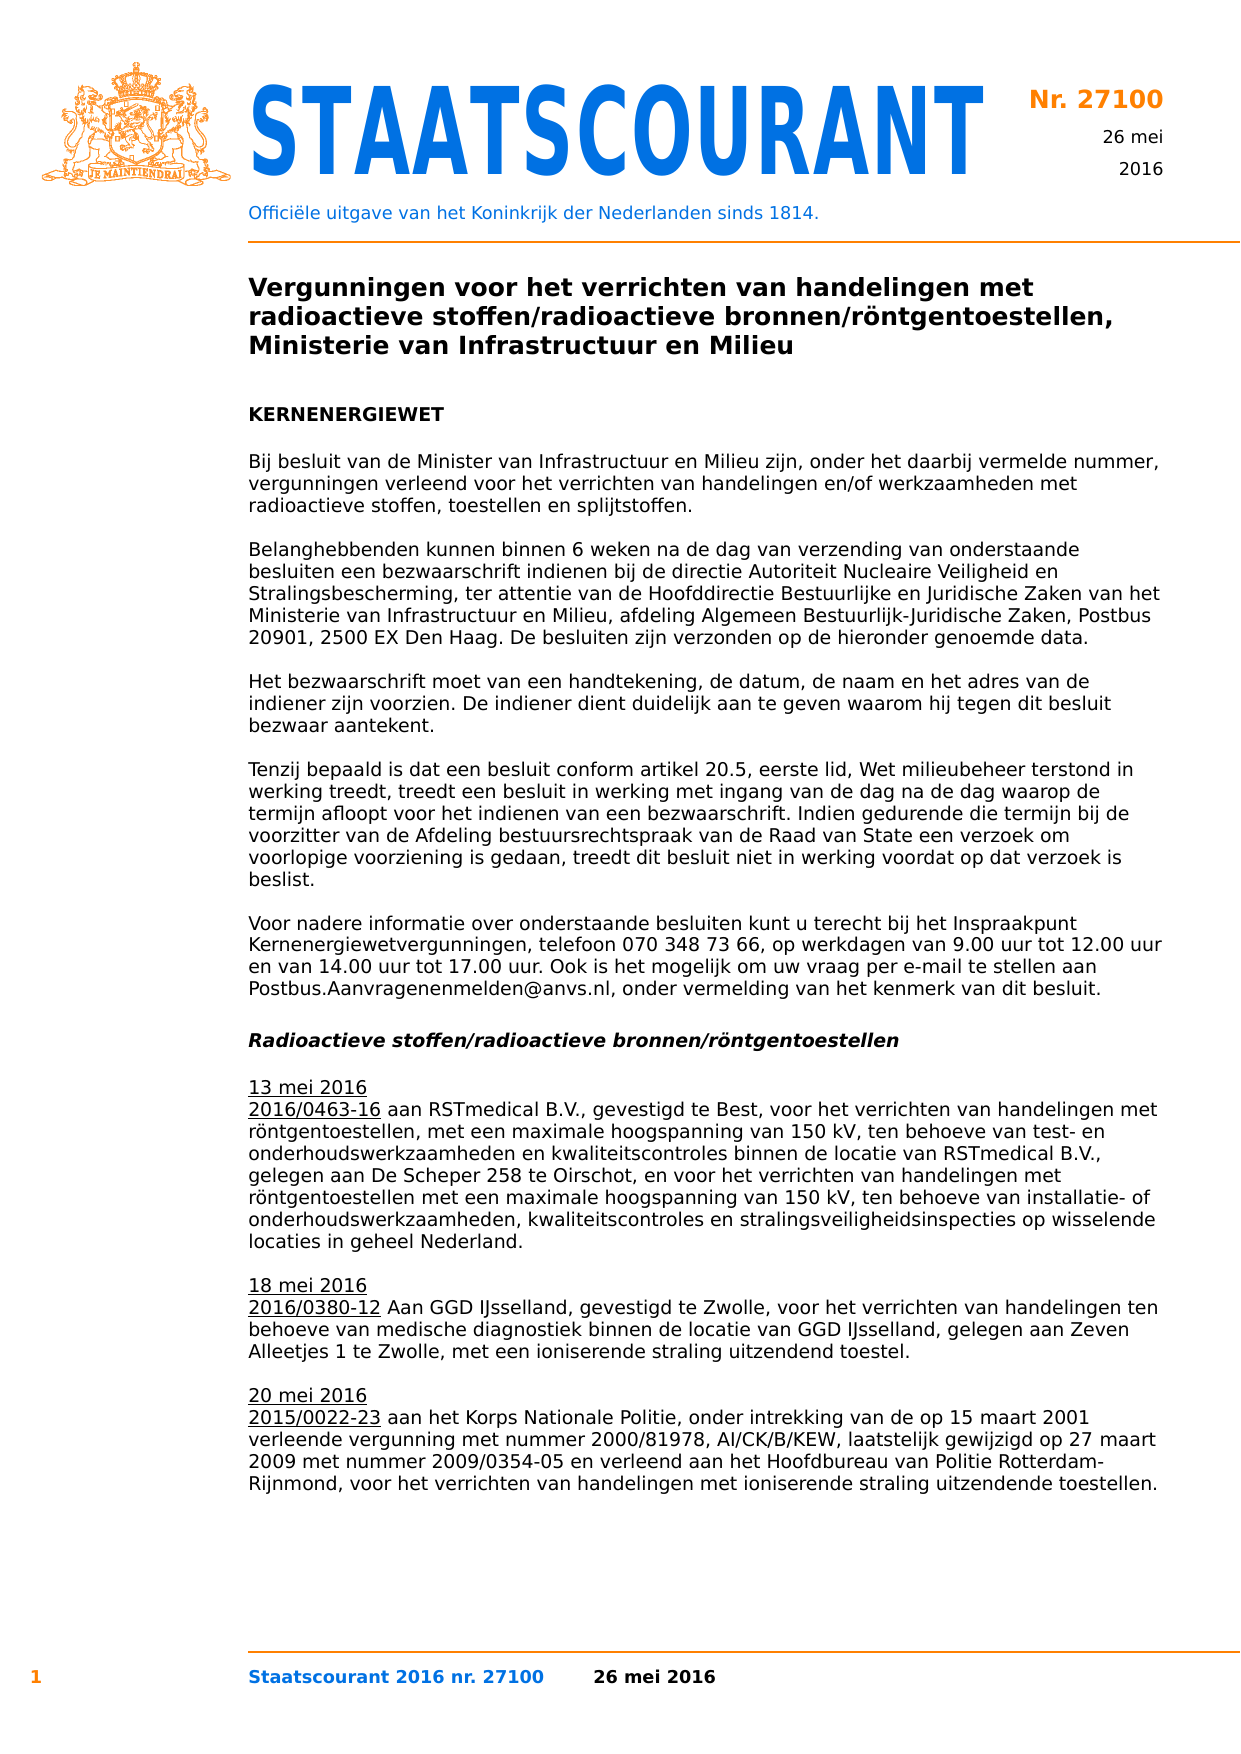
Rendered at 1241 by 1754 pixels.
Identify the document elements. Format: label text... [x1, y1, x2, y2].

text 2015/0022-23 aan het Korps Nationale Politie, onder intrekking van de op 15 maart 2001 verleende vergunning met nummer 2000/81978, AI/CK/B/KEW, laatstelijk gewijzigd op 27 maart 2009 met nummer 2009/0354-05 en verleend aan het Hoofdbureau van Politie Rotterdam-Rijnmond, voor het verrichten van handelingen met ioniserende straling uitzendende toestellen. [248, 1407, 1163, 1495]
subtitle Radioactieve stoffen/radioactieve bronnen/röntgentoestellen [248, 1030, 1163, 1052]
text 18 mei 2016 [248, 1275, 1163, 1297]
text 13 mei 2016 [248, 1077, 1163, 1099]
table_header Nr. 27100 [998, 62, 1240, 121]
table_header [25, 62, 248, 241]
table_cell Officiële uitgave van het Koninkrijk der Nederlanden sinds 1814. [248, 203, 1240, 241]
subtitle KERNENERGIEWET [248, 404, 1163, 426]
table_header STAATSCOURANT [248, 62, 998, 203]
text 2016/0463-16 aan RSTmedical B.V., gevestigd te Best, voor het verrichten van handelingen met röntgentoestellen, met een maximale hoogspanning van 150 kV, ten behoeve van test- en onderhoudswerkzaamheden en kwaliteitscontroles binnen de locatie van RSTmedical B.V., gelegen aan De Scheper 258 te Oirschot, en voor het verrichten van handelingen met röntgentoestellen met een maximale hoogspanning van 150 kV, ten behoeve van installatie- of onderhoudswerkzaamheden, kwaliteitscontroles en stralingsveiligheidsinspecties op wisselende locaties in geheel Nederland. [248, 1099, 1163, 1253]
text Het bezwaarschrift moet van een handtekening, de datum, de naam en het adres van de indiener zijn voorzien. De indiener dient duidelijk aan te geven waarom hij tegen dit besluit bezwaar aantekent. [248, 671, 1163, 737]
text 20 mei 2016 [248, 1385, 1163, 1407]
text Bij besluit van de Minister van Infrastructuur en Milieu zijn, onder het daarbij vermelde nummer, vergunningen verleend voor het verrichten van handelingen en/of werkzaamheden met radioactieve stoffen, toestellen en splijtstoffen. [248, 451, 1163, 517]
text 2016/0380-12 Aan GGD IJsselland, gevestigd te Zwolle, voor het verrichten van handelingen ten behoeve van medische diagnostiek binnen de locatie van GGD IJsselland, gelegen aan Zeven Alleetjes 1 te Zwolle, met een ioniserende straling uitzendend toestel. [248, 1297, 1163, 1363]
text Tenzij bepaald is dat een besluit conform artikel 20.5, eerste lid, Wet milieubeheer terstond in werking treedt, treedt een besluit in werking met ingang van de dag na de dag waarop de termijn afloopt voor het indienen van een bezwaarschrift. Indien gedurende die termijn bij de voorzitter van de Afdeling bestuursrechtspraak van de Raad van State een verzoek om voorlopige voorziening is gedaan, treedt dit besluit niet in werking voordat op dat verzoek is beslist. [248, 759, 1163, 891]
text Belanghebbenden kunnen binnen 6 weken na de dag van verzending van onderstaande besluiten een bezwaarschrift indienen bij de directie Autoriteit Nucleaire Veiligheid en Stralingsbescherming, ter attentie van de Hoofddirectie Bestuurlijke en Juridische Zaken van het Ministerie van Infrastructuur en Milieu, afdeling Algemeen Bestuurlijk-Juridische Zaken, Postbus 20901, 2500 EX Den Haag. De besluiten zijn verzonden op de hieronder genoemde data. [248, 539, 1163, 649]
subtitle Vergunningen voor het verrichten van handelingen met radioactieve stoffen/radioactieve bronnen/röntgentoestellen, Ministerie van Infrastructuur en Milieu [248, 273, 1163, 361]
text Voor nadere informatie over onderstaande besluiten kunt u terecht bij het Inspraakpunt Kernenergiewetvergunningen, telefoon 070 348 73 66, op werkdagen van 9.00 uur tot 12.00 uur en van 14.00 uur tot 17.00 uur. Ook is het mogelijk om uw vraag per e-mail te stellen aan Postbus.Aanvragenenmelden@anvs.nl, onder vermelding van het kenmerk van dit besluit. [248, 912, 1163, 1000]
table_cell 2016 [998, 153, 1240, 203]
table_cell 26 mei [998, 121, 1240, 153]
picture [41, 62, 231, 186]
